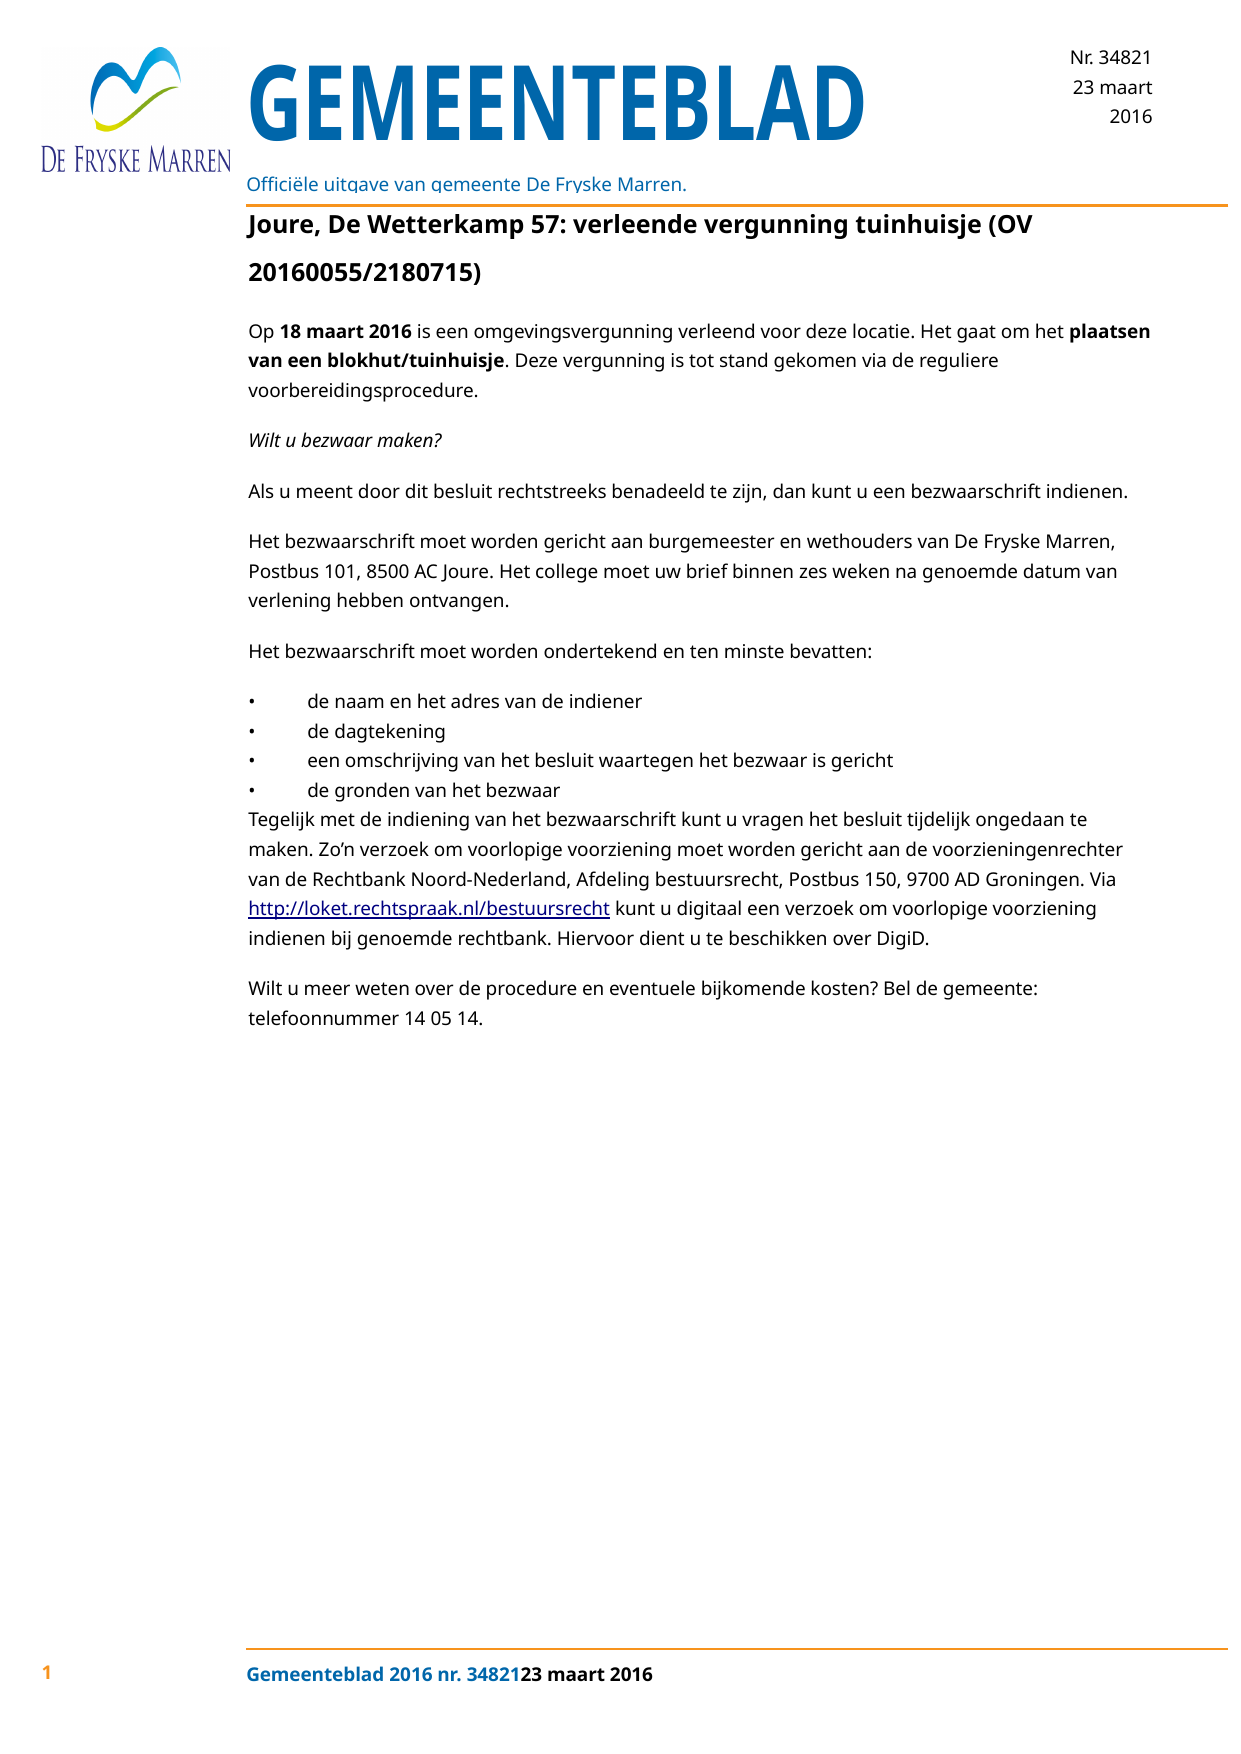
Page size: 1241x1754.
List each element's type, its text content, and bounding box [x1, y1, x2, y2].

list de gronden van het bezwaar [248, 777, 1152, 803]
list de dagtekening [248, 718, 1152, 744]
text Het bezwaarschrift moet worden ondertekend en ten minste bevatten: [248, 638, 1152, 664]
text Het bezwaarschrift moet worden gericht aan burgemeester en wethouders van De Fryske Marren, Postbus 101, 8500 AC Joure. Het college moet uw brief binnen zes weken na genoemde datum van verlening hebben ontvangen. [248, 528, 1152, 613]
list de naam en het adres van de indiener [248, 688, 1152, 714]
text Tegelijk met de indiening van het bezwaarschrift kunt u vragen het besluit tijdelijk ongedaan te maken. Zo’n verzoek om voorlopige voorziening moet worden gericht aan de voorzieningenrechter van de Rechtbank Noord-Nederland, Afdeling bestuursrecht, Postbus 150, 9700 AD Groningen. Via http://loket.rechtspraak.nl/bestuursrecht kunt u digitaal een verzoek om voorlopige voorziening indienen bij genoemde rechtbank. Hiervoor dient u te beschikken over DigiD. [248, 807, 1152, 951]
text Wilt u meer weten over de procedure en eventuele bijkomende kosten? Bel de gemeente: telefoonnummer 14 05 14. [248, 975, 1152, 1031]
text Als u meent door dit besluit rechtstreeks benadeeld te zijn, dan kunt u een bezwaarschrift indienen. [248, 478, 1152, 504]
list een omschrijving van het besluit waartegen het bezwaar is gericht [248, 747, 1152, 773]
text Joure, De Wetterkamp 57: verleende vergunning tuinhuisje (OV 20160055/2180715) [248, 207, 1152, 288]
text Wilt u bezwaar maken? [248, 427, 1152, 453]
text Op 18 maart 2016 is een omgevingsvergunning verleend voor deze locatie. Het gaat om het plaatsen van een blokhut/tuinhuisje. Deze vergunning is tot stand gekomen via de reguliere voorbereidingsprocedure. [248, 318, 1152, 403]
picture [41, 47, 231, 172]
